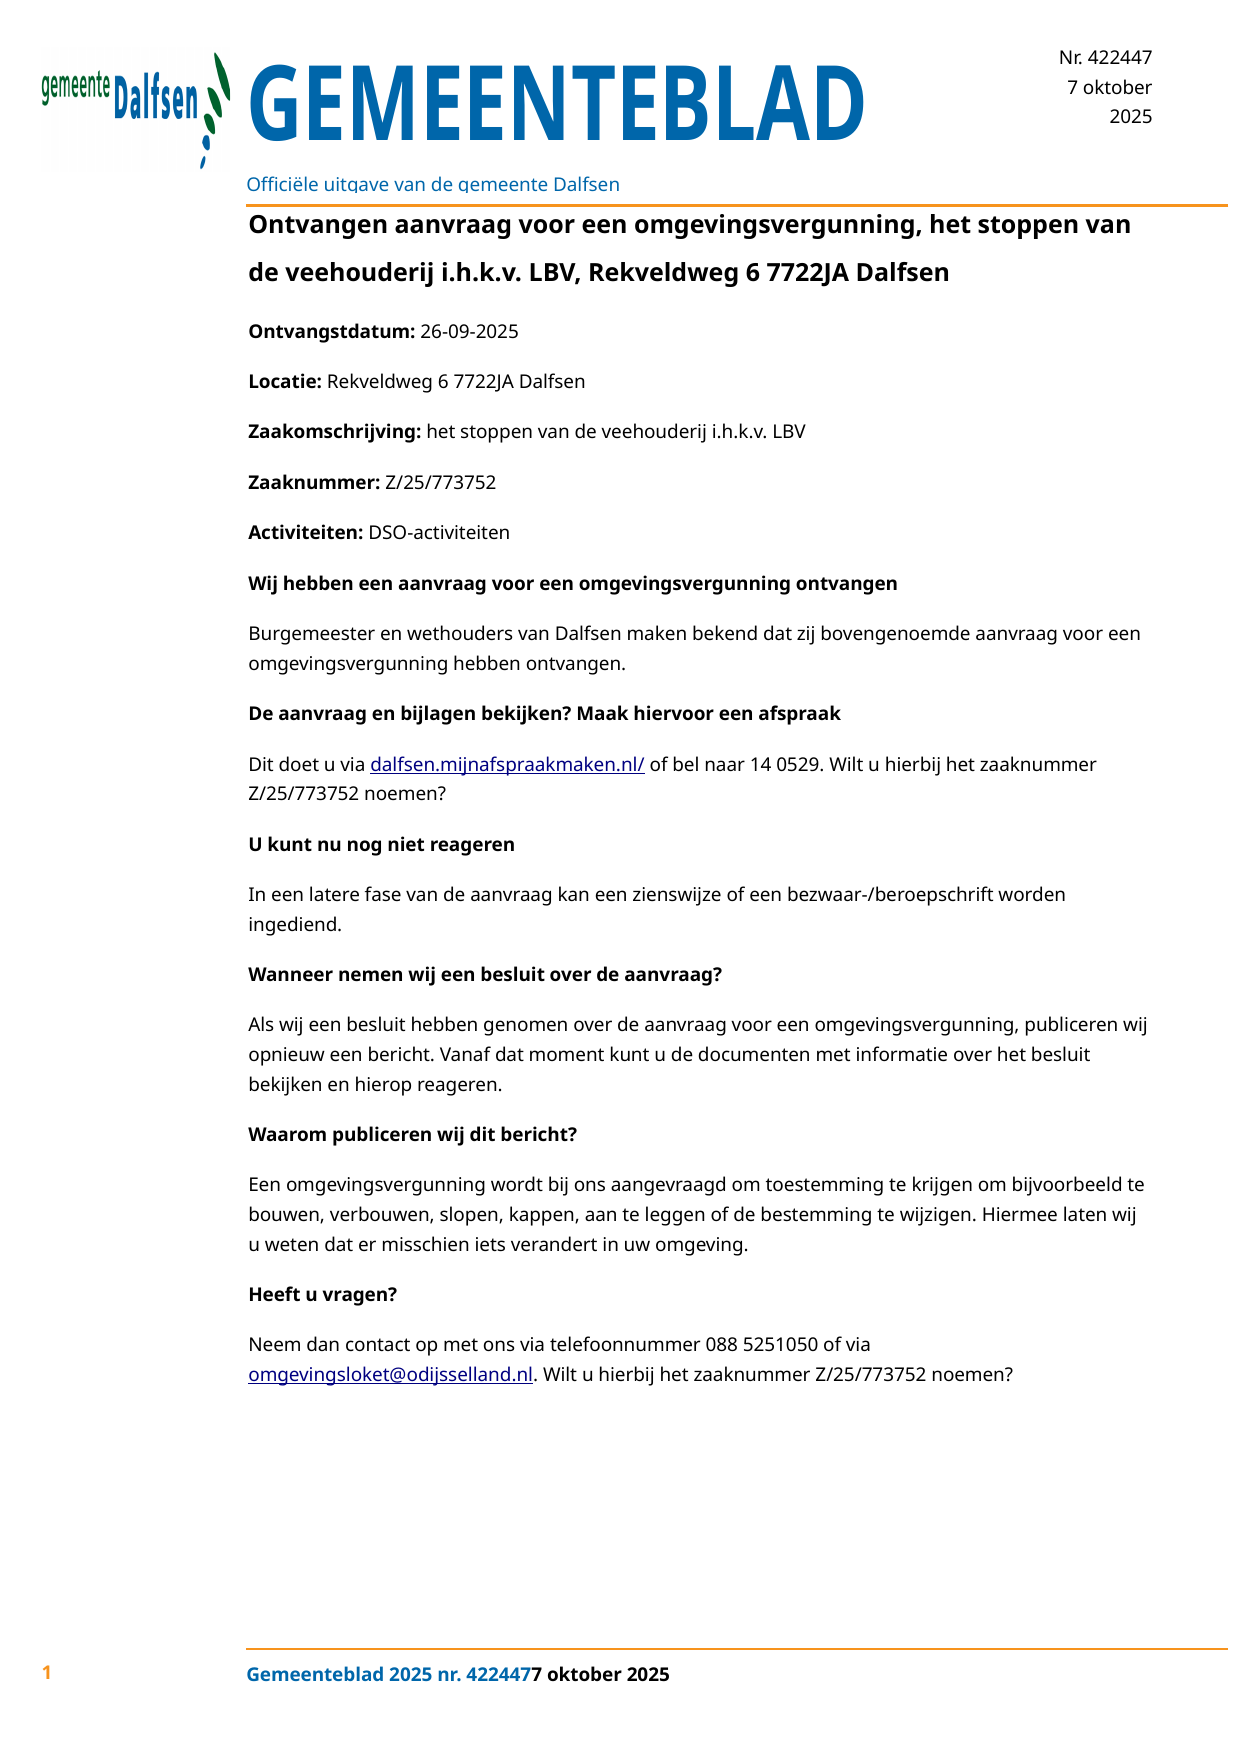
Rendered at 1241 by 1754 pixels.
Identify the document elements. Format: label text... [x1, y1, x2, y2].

text In een latere fase van de aanvraag kan een zienswijze of een bezwaar-/beroepschrift worden ingediend. [248, 881, 1152, 937]
text Dit doet u via dalfsen.mijnafspraakmaken.nl/ of bel naar 14 0529. Wilt u hierbij het zaaknummer Z/25/773752 noemen? [248, 751, 1152, 806]
text Wij hebben een aanvraag voor een omgevingsvergunning ontvangen [248, 570, 1152, 596]
picture [41, 47, 231, 172]
text Een omgevingsvergunning wordt bij ons aangevraagd om toestemming te krijgen om bijvoorbeeld te bouwen, verbouwen, slopen, kappen, aan te leggen of de bestemming te wijzigen. Hiermee laten wij u weten dat er misschien iets verandert in uw omgeving. [248, 1172, 1152, 1257]
text Activiteiten: DSO-activiteiten [248, 519, 1152, 545]
text Waarom publiceren wij dit bericht? [248, 1121, 1152, 1147]
text Wanneer nemen wij een besluit over de aanvraag? [248, 961, 1152, 987]
text Burgemeester en wethouders van Dalfsen maken bekend dat zij bovengenoemde aanvraag voor een omgevingsvergunning hebben ontvangen. [248, 620, 1152, 676]
text De aanvraag en bijlagen bekijken? Maak hiervoor een afspraak [248, 700, 1152, 726]
text U kunt nu nog niet reageren [248, 831, 1152, 857]
text Ontvangen aanvraag voor een omgevingsvergunning, het stoppen van de veehouderij i.h.k.v. LBV, Rekveldweg 6 7722JA Dalfsen [248, 207, 1152, 288]
text Locatie: Rekveldweg 6 7722JA Dalfsen [248, 368, 1152, 394]
text Neem dan contact op met ons via telefoonnummer 088 5251050 of via omgevingsloket@odijsselland.nl. Wilt u hierbij het zaaknummer Z/25/773752 noemen? [248, 1332, 1152, 1387]
text Heeft u vragen? [248, 1281, 1152, 1307]
text Als wij een besluit hebben genomen over de aanvraag voor een omgevingsvergunning, publiceren wij opnieuw een bericht. Vanaf dat moment kunt u de documenten met informatie over het besluit bekijken en hierop reageren. [248, 1012, 1152, 1097]
text Zaaknummer: Z/25/773752 [248, 469, 1152, 495]
text Ontvangstdatum: 26-09-2025 [248, 318, 1152, 344]
text Zaakomschrijving: het stoppen van de veehouderij i.h.k.v. LBV [248, 419, 1152, 444]
